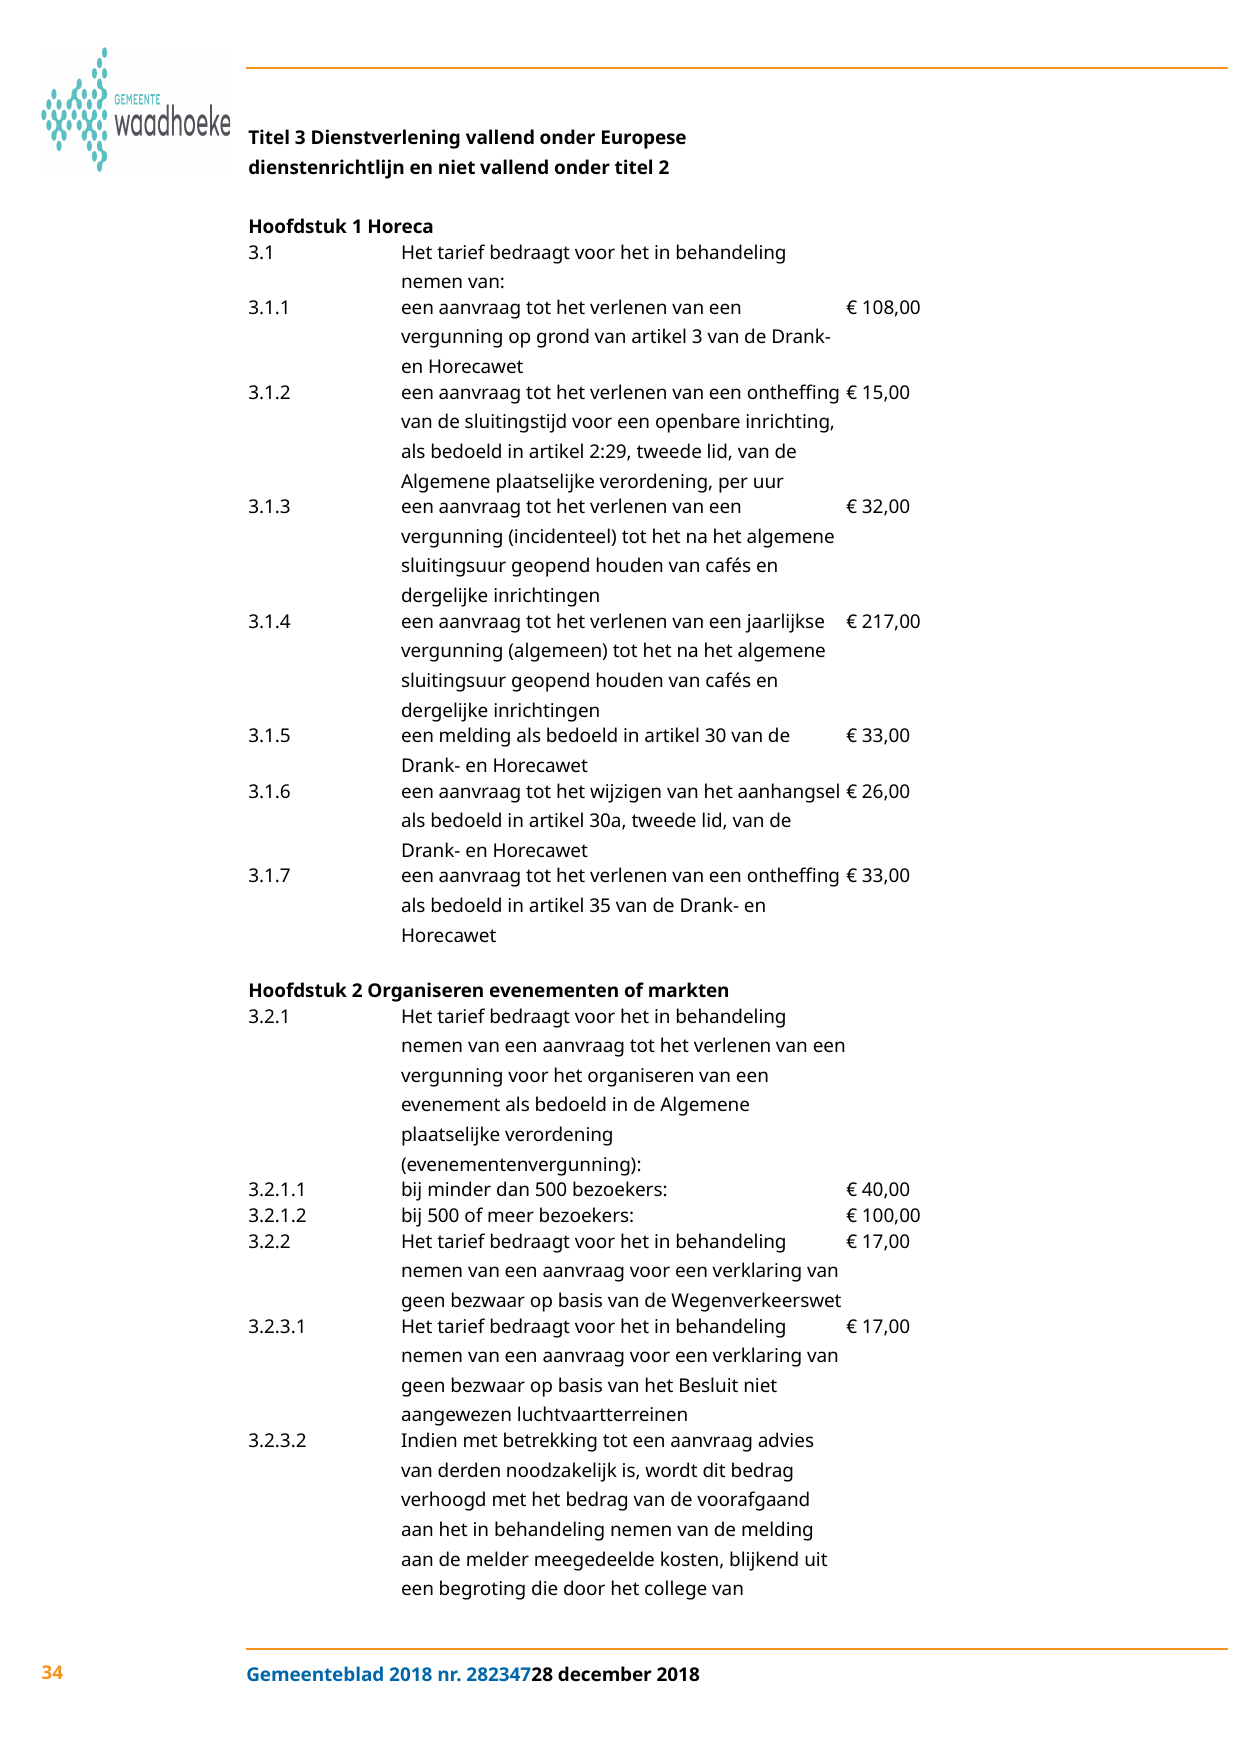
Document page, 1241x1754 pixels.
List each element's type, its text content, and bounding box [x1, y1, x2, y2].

table_cell [846, 948, 1152, 1003]
table_cell € 17,00 [846, 1313, 1152, 1427]
table_cell Titel 3 Dienstverlening vallend onder Europese dienstenrichtlijn en niet vallend onder titel 2 Hoofdstuk 1 Horeca [248, 95, 846, 239]
table_cell [846, 95, 1152, 239]
table_cell € 15,00 [846, 379, 1152, 493]
table_cell € 40,00 [846, 1177, 1152, 1202]
table_cell 3.1.5 [248, 723, 401, 778]
table_cell [846, 1003, 1152, 1177]
table_cell een aanvraag tot het verlenen van een ontheffing als bedoeld in artikel 35 van de Drank- en Horecawet [401, 863, 846, 948]
table_cell 3.2.1.1 [248, 1177, 401, 1202]
table_cell [846, 1428, 1152, 1601]
table_cell een aanvraag tot het verlenen van een jaarlijkse vergunning (algemeen) tot het na het algemene sluitingsuur geopend houden van cafés en dergelijke inrichtingen [401, 608, 846, 722]
table_cell 3.1.6 [248, 778, 401, 863]
table_cell Hoofdstuk 2 Organiseren evenementen of markten [248, 948, 846, 1003]
table_cell € 17,00 [846, 1228, 1152, 1313]
table_cell 3.2.2 [248, 1228, 401, 1313]
table_cell 3.1.1 [248, 294, 401, 379]
table_cell € 108,00 [846, 294, 1152, 379]
table_cell 3.2.3.1 [248, 1313, 401, 1427]
table_cell bij 500 of meer bezoekers: [401, 1202, 846, 1228]
picture [41, 47, 231, 172]
table_cell € 32,00 [846, 494, 1152, 608]
table_cell [846, 239, 1152, 294]
table_cell € 26,00 [846, 778, 1152, 863]
table_cell 3.2.1.2 [248, 1202, 401, 1228]
table_cell Indien met betrekking tot een aanvraag advies van derden noodzakelijk is, wordt dit bedrag verhoogd met het bedrag van de voorafgaand aan het in behandeling nemen van de melding aan de melder meegedeelde kosten, blijkend uit een begroting die door het college van [401, 1428, 846, 1601]
table_cell € 33,00 [846, 723, 1152, 778]
table_cell 3.1 [248, 239, 401, 294]
table_cell Het tarief bedraagt voor het in behandeling nemen van een aanvraag voor een verklaring van geen bezwaar op basis van het Besluit niet aangewezen luchtvaartterreinen [401, 1313, 846, 1427]
table_cell een aanvraag tot het verlenen van een vergunning (incidenteel) tot het na het algemene sluitingsuur geopend houden van cafés en dergelijke inrichtingen [401, 494, 846, 608]
table_cell bij minder dan 500 bezoekers: [401, 1177, 846, 1202]
table_cell 3.2.1 [248, 1003, 401, 1177]
table_cell een aanvraag tot het verlenen van een ontheffing van de sluitingstijd voor een openbare inrichting, als bedoeld in artikel 2:29, tweede lid, van de Algemene plaatselijke verordening, per uur [401, 379, 846, 493]
table_cell een aanvraag tot het wijzigen van het aanhangsel als bedoeld in artikel 30a, tweede lid, van de Drank- en Horecawet [401, 778, 846, 863]
table_cell 3.2.3.2 [248, 1428, 401, 1601]
table_cell 3.1.3 [248, 494, 401, 608]
table_cell Het tarief bedraagt voor het in behandeling nemen van een aanvraag tot het verlenen van een vergunning voor het organiseren van een evenement als bedoeld in de Algemene plaatselijke verordening (evenementenvergunning): [401, 1003, 846, 1177]
table_cell een aanvraag tot het verlenen van een vergunning op grond van artikel 3 van de Drank- en Horecawet [401, 294, 846, 379]
table_cell Het tarief bedraagt voor het in behandeling nemen van een aanvraag voor een verklaring van geen bezwaar op basis van de Wegenverkeerswet [401, 1228, 846, 1313]
table_cell € 100,00 [846, 1202, 1152, 1228]
table_cell een melding als bedoeld in artikel 30 van de Drank- en Horecawet [401, 723, 846, 778]
table_cell 3.1.2 [248, 379, 401, 493]
table_cell € 217,00 [846, 608, 1152, 722]
table_cell 3.1.7 [248, 863, 401, 948]
table_cell € 33,00 [846, 863, 1152, 948]
table_cell 3.1.4 [248, 608, 401, 722]
table_cell Het tarief bedraagt voor het in behandeling nemen van: [401, 239, 846, 294]
